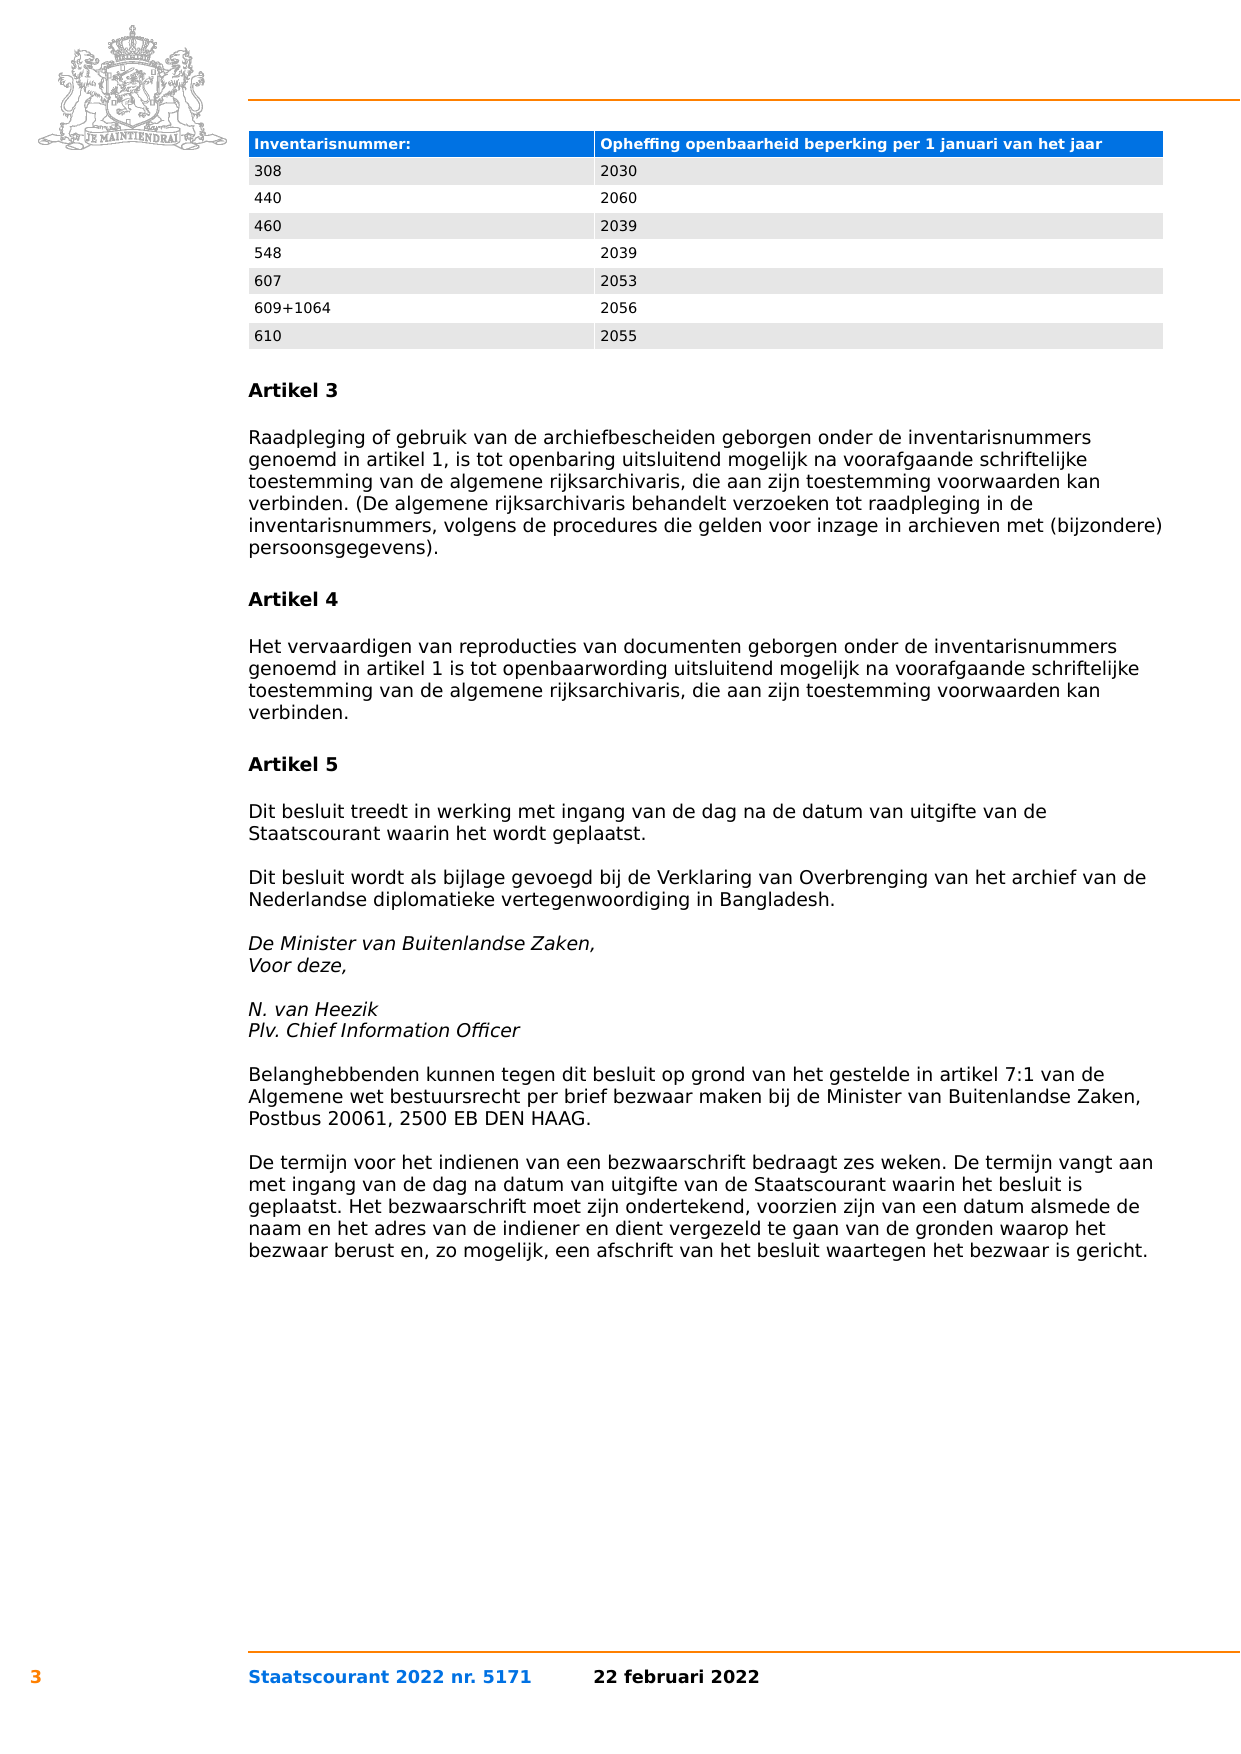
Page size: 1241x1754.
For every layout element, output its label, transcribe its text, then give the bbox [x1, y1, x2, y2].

table_cell 2053 [595, 268, 1163, 294]
table_cell 2039 [595, 241, 1163, 267]
table_cell 609+1064 [249, 295, 594, 322]
table_cell 607 [249, 268, 594, 294]
table_cell 308 [249, 158, 594, 185]
subtitle Artikel 3 [248, 380, 1163, 402]
subtitle Artikel 5 [248, 754, 1163, 776]
table_header Opheffing openbaarheid beperking per 1 januari van het jaar [595, 131, 1163, 157]
text Belanghebbenden kunnen tegen dit besluit op grond van het gestelde in artikel 7:1 van de Algemene wet bestuursrecht per brief bezwaar maken bij de Minister van Buitenlandse Zaken, Postbus 20061, 2500 EB DEN HAAG. [248, 1064, 1163, 1130]
table_cell 548 [249, 241, 594, 267]
picture [38, 25, 227, 150]
text Het vervaardigen van reproducties van documenten geborgen onder de inventarisnummers genoemd in artikel 1 is tot openbaarwording uitsluitend mogelijk na voorafgaande schriftelijke toestemming van de algemene rijksarchivaris, die aan zijn toestemming voorwaarden kan verbinden. [248, 636, 1163, 724]
subtitle Artikel 4 [248, 589, 1163, 611]
table_cell 460 [249, 213, 594, 239]
text De Minister van Buitenlandse Zaken, Voor deze, N. van Heezik Plv. Chief Information Officer [248, 932, 1163, 1042]
table_cell 2055 [595, 323, 1163, 349]
table_cell 2060 [595, 186, 1163, 212]
table_header Inventarisnummer: [249, 131, 594, 157]
text Dit besluit wordt als bijlage gevoegd bij de Verklaring van Overbrenging van het archief van de Nederlandse diplomatieke vertegenwoordiging in Bangladesh. [248, 867, 1163, 911]
text Dit besluit treedt in werking met ingang van de dag na de datum van uitgifte van de Staatscourant waarin het wordt geplaatst. [248, 801, 1163, 845]
text Raadpleging of gebruik van de archiefbescheiden geborgen onder de inventarisnummers genoemd in artikel 1, is tot openbaring uitsluitend mogelijk na voorafgaande schriftelijke toestemming van de algemene rijksarchivaris, die aan zijn toestemming voorwaarden kan verbinden. (De algemene rijksarchivaris behandelt verzoeken tot raadpleging in de inventarisnummers, volgens de procedures die gelden voor inzage in archieven met (bijzondere) persoonsgegevens). [248, 427, 1163, 559]
table_cell 440 [249, 186, 594, 212]
text De termijn voor het indienen van een bezwaarschrift bedraagt zes weken. De termijn vangt aan met ingang van de dag na datum van uitgifte van de Staatscourant waarin het besluit is geplaatst. Het bezwaarschrift moet zijn ondertekend, voorzien zijn van een datum alsmede de naam en het adres van de indiener en dient vergezeld te gaan van de gronden waarop het bezwaar berust en, zo mogelijk, een afschrift van het besluit waartegen het bezwaar is gericht. [248, 1152, 1163, 1262]
table_cell 2056 [595, 295, 1163, 322]
table_cell 2039 [595, 213, 1163, 239]
table_cell 610 [249, 323, 594, 349]
table_cell 2030 [595, 158, 1163, 185]
